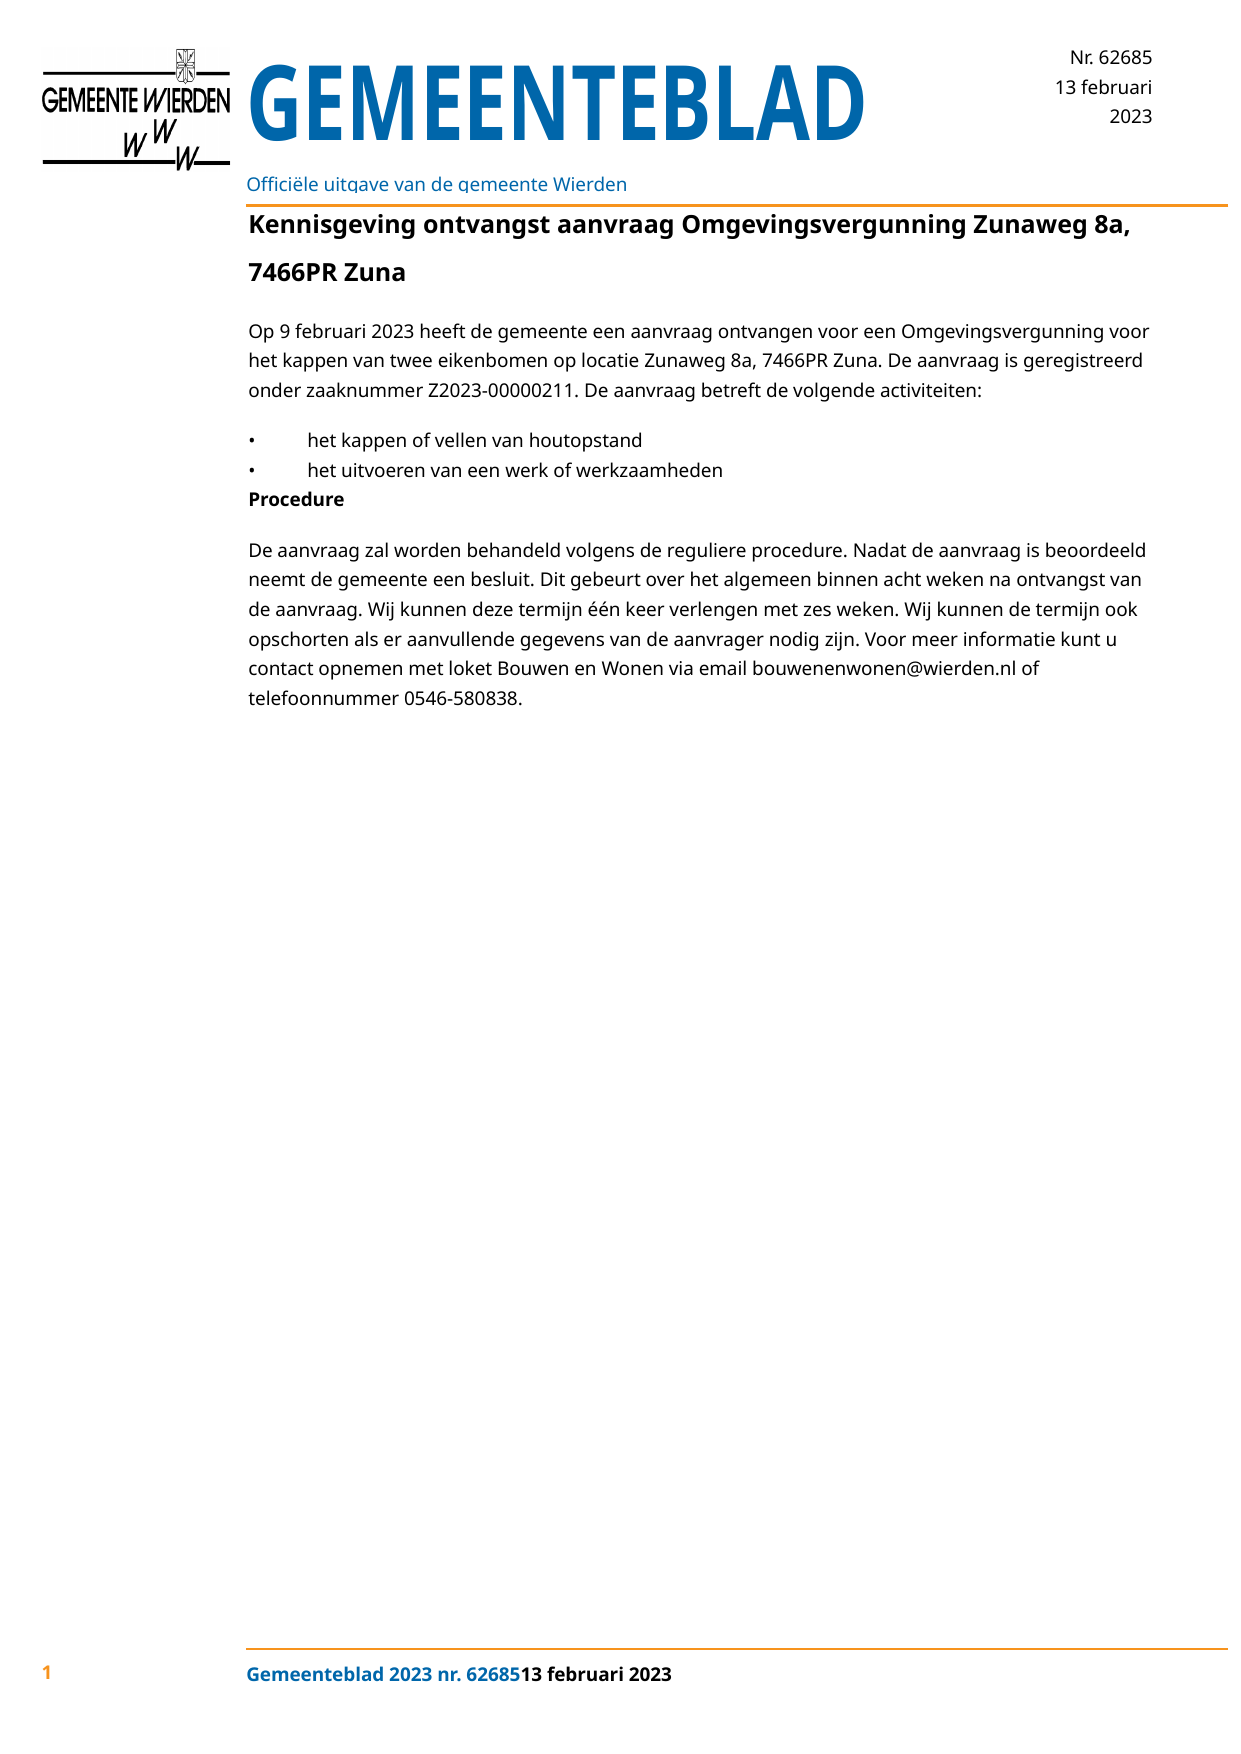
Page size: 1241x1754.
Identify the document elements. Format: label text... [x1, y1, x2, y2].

picture [41, 47, 231, 172]
text Procedure [248, 487, 1152, 512]
text Op 9 februari 2023 heeft de gemeente een aanvraag ontvangen voor een Omgevingsvergunning voor het kappen van twee eikenbomen op locatie Zunaweg 8a, 7466PR Zuna. De aanvraag is geregistreerd onder zaaknummer Z2023-00000211. De aanvraag betreft de volgende activiteiten: [248, 318, 1152, 403]
list het uitvoeren van een werk of werkzaamheden [248, 457, 1152, 483]
text De aanvraag zal worden behandeld volgens de reguliere procedure. Nadat de aanvraag is beoordeeld neemt de gemeente een besluit. Dit gebeurt over het algemeen binnen acht weken na ontvangst van de aanvraag. Wij kunnen deze termijn één keer verlengen met zes weken. Wij kunnen de termijn ook opschorten als er aanvullende gegevens van de aanvrager nodig zijn. Voor meer informatie kunt u contact opnemen met loket Bouwen en Wonen via email bouwenenwonen@wierden.nl of telefoonnummer 0546-580838. [248, 537, 1152, 711]
list het kappen of vellen van houtopstand [248, 427, 1152, 453]
text Kennisgeving ontvangst aanvraag Omgevingsvergunning Zunaweg 8a, 7466PR Zuna [248, 207, 1152, 288]
